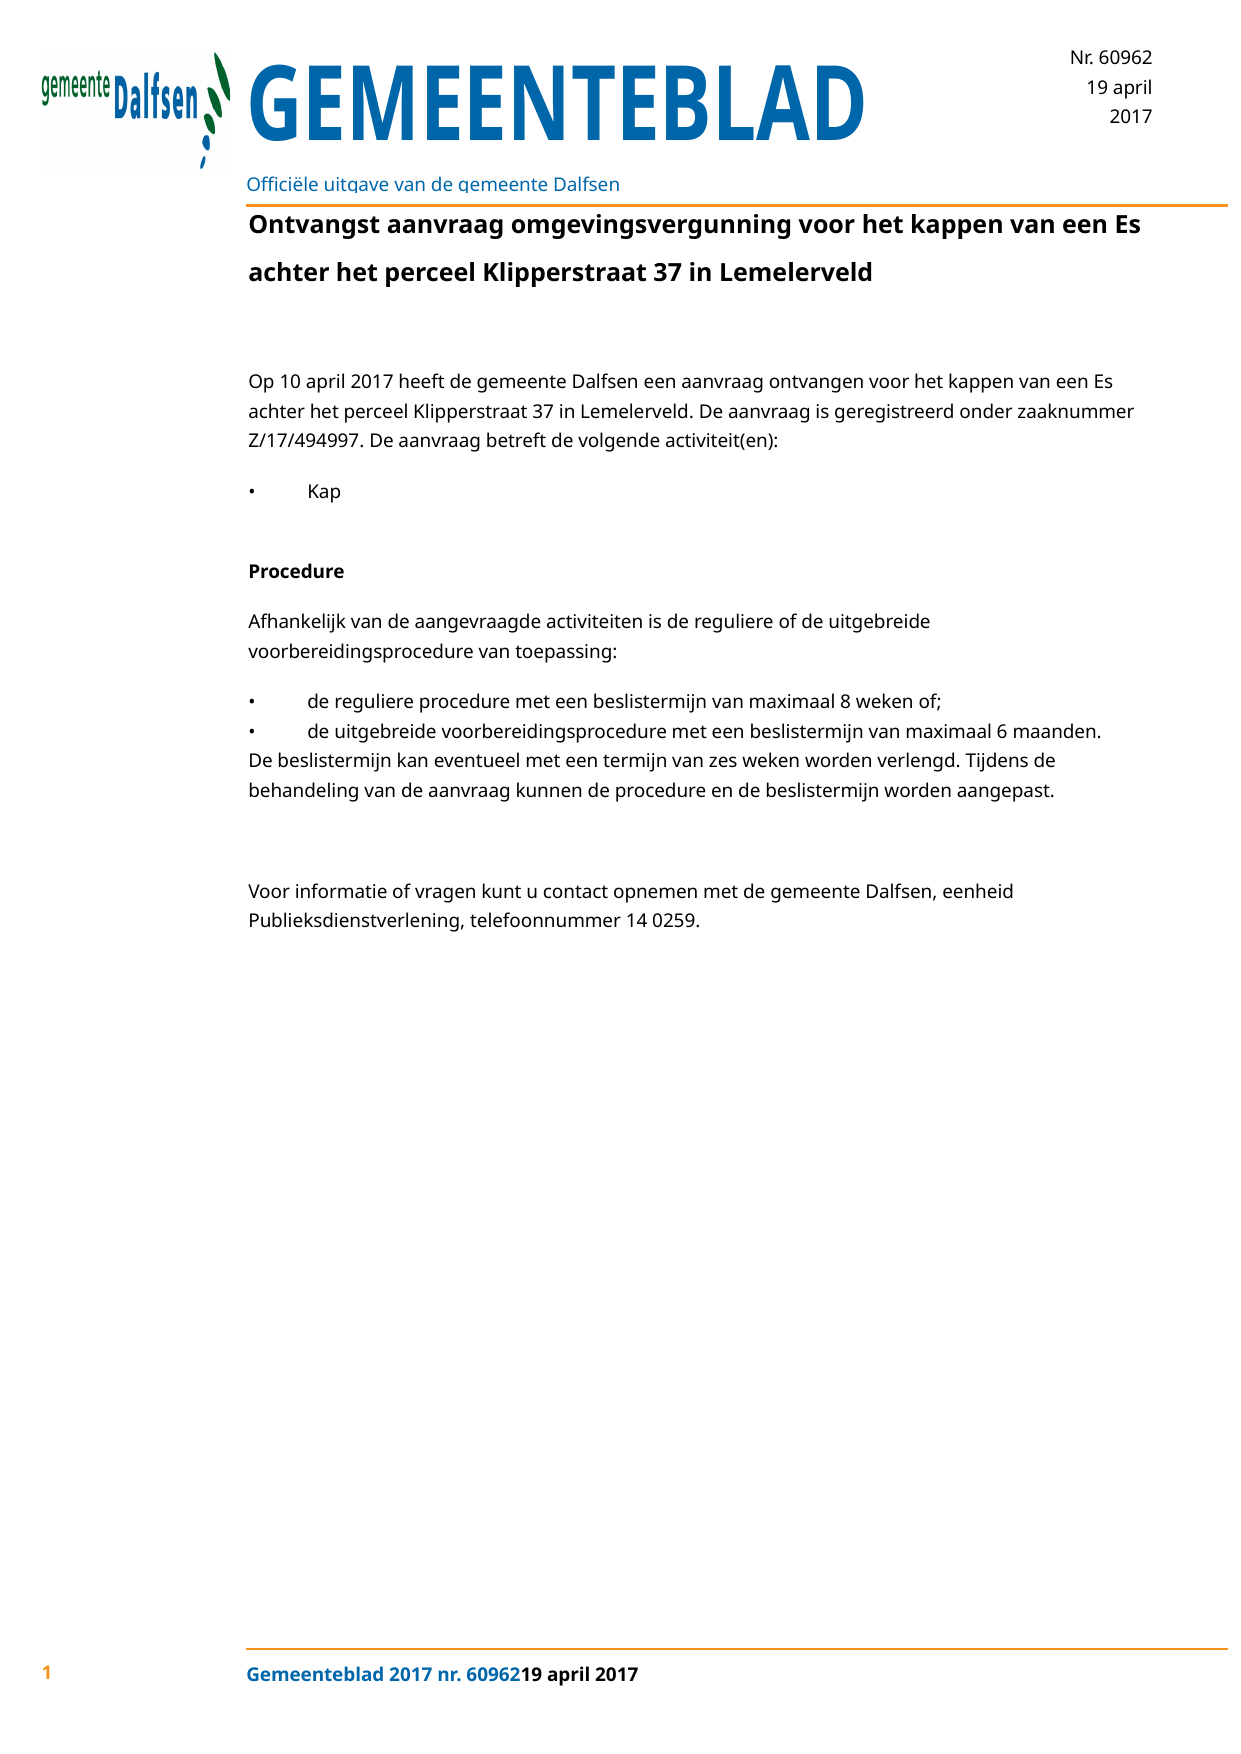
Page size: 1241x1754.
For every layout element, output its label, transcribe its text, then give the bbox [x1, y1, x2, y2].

list Kap [248, 478, 1152, 504]
text Procedure [248, 558, 1152, 584]
text Voor informatie of vragen kunt u contact opnemen met de gemeente Dalfsen, eenheid Publieksdienstverlening, telefoonnummer 14 0259. [248, 878, 1152, 933]
text Op 10 april 2017 heeft de gemeente Dalfsen een aanvraag ontvangen voor het kappen van een Es achter het perceel Klipperstraat 37 in Lemelerveld. De aanvraag is geregistreerd onder zaaknummer Z/17/494997. De aanvraag betreft de volgende activiteit(en): [248, 368, 1152, 453]
picture [41, 47, 231, 172]
text Afhankelijk van de aangevraagde activiteiten is de reguliere of de uitgebreide voorbereidingsprocedure van toepassing: [248, 608, 1152, 664]
text Ontvangst aanvraag omgevingsvergunning voor het kappen van een Es achter het perceel Klipperstraat 37 in Lemelerveld [248, 207, 1152, 288]
text De beslistermijn kan eventueel met een termijn van zes weken worden verlengd. Tijdens de behandeling van de aanvraag kunnen de procedure en de beslistermijn worden aangepast. [248, 747, 1152, 803]
list de reguliere procedure met een beslistermijn van maximaal 8 weken of; [248, 688, 1152, 714]
list de uitgebreide voorbereidingsprocedure met een beslistermijn van maximaal 6 maanden. [248, 718, 1152, 744]
